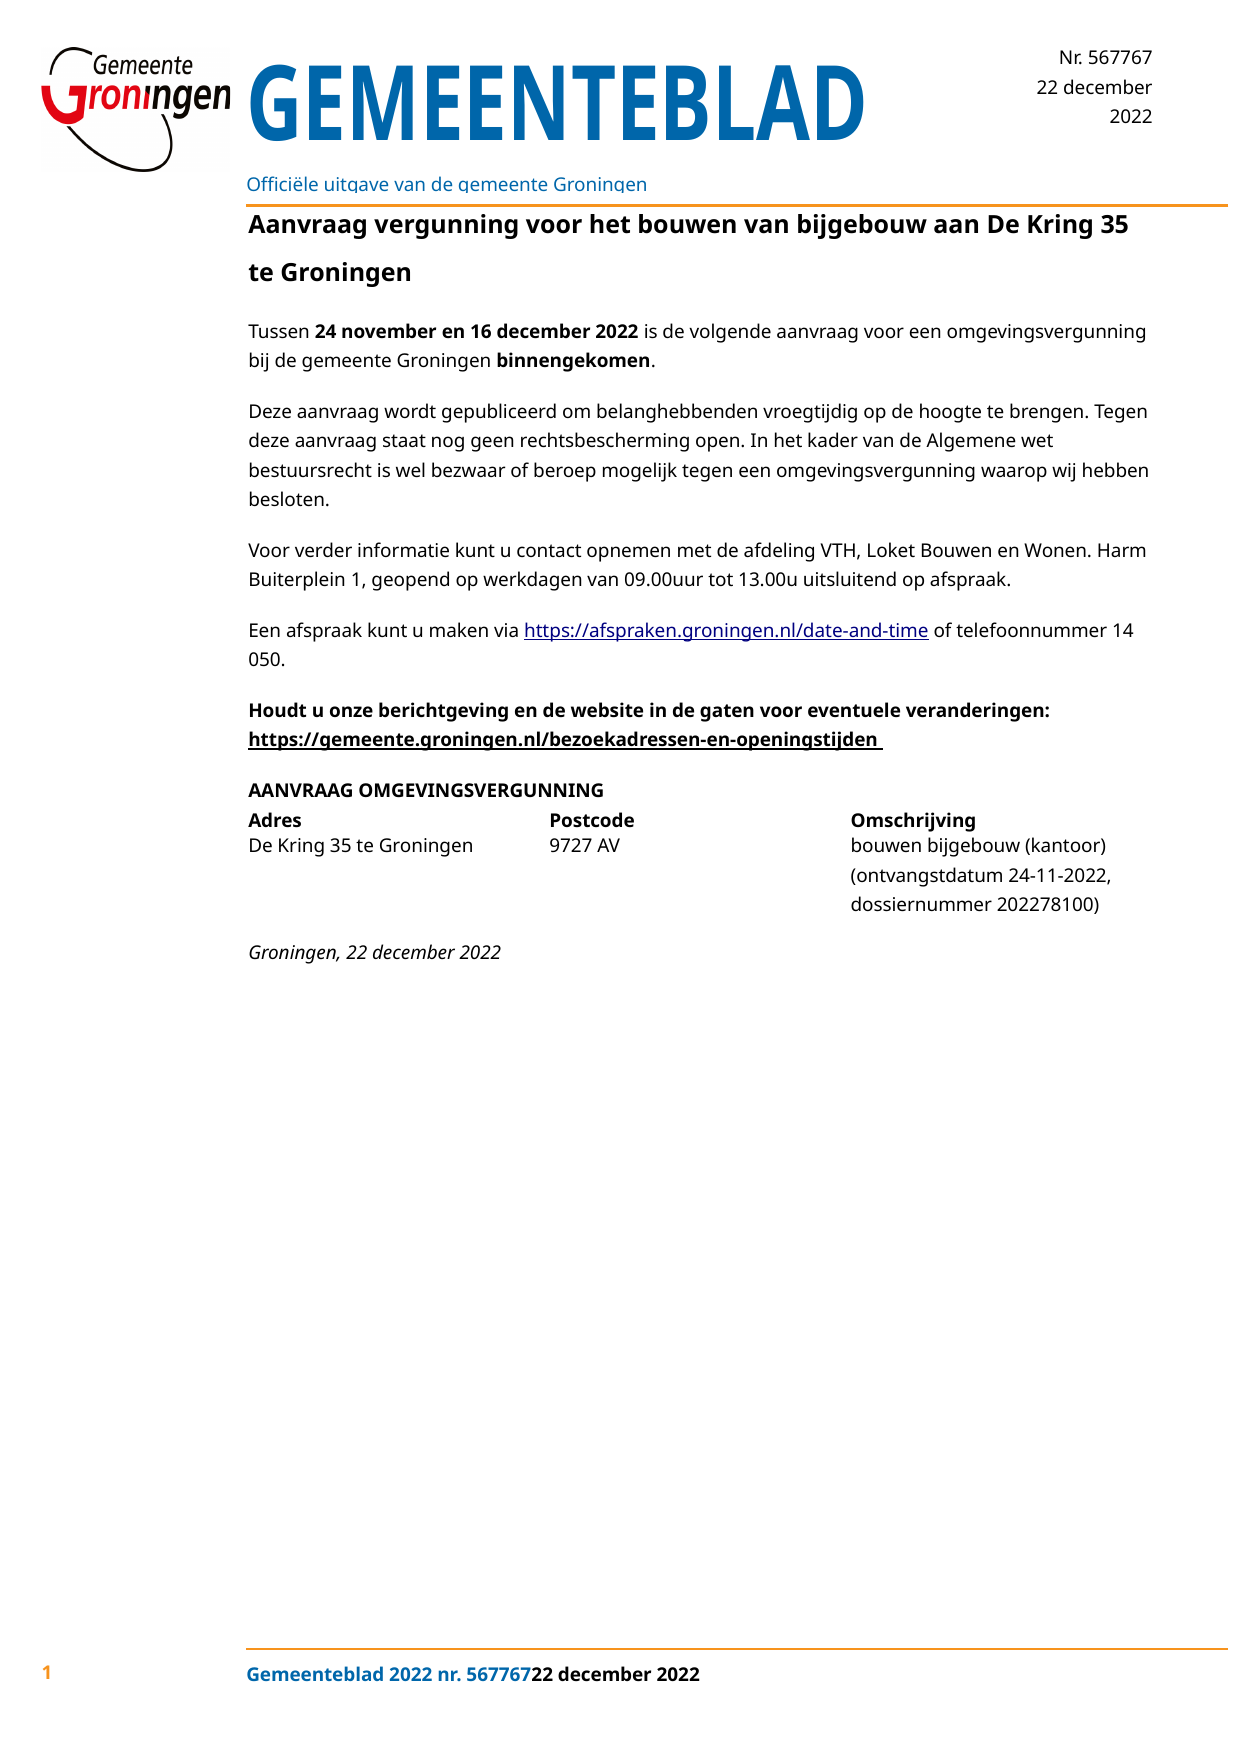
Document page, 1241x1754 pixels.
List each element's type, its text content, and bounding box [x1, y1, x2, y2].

table_header Postcode [549, 807, 850, 832]
table_cell bouwen bijgebouw (kantoor) (ontvangstdatum 24-11-2022, dossiernummer 202278100) [850, 833, 1152, 917]
text Tussen 24 november en 16 december 2022 is de volgende aanvraag voor een omgevingsvergunning bij de gemeente Groningen binnengekomen. [248, 318, 1152, 373]
picture [41, 47, 231, 172]
text Houdt u onze berichtgeving en de website in de gaten voor eventuele veranderingen: https://gemeente.groningen.nl/bezoekadressen-en-openingstijden [248, 697, 1152, 752]
text AANVRAAG OMGEVINGSVERGUNNING [248, 777, 1152, 803]
text Voor verder informatie kunt u contact opnemen met de afdeling VTH, Loket Bouwen en Wonen. Harm Buiterplein 1, geopend op werkdagen van 09.00uur tot 13.00u uitsluitend op afspraak. [248, 537, 1152, 592]
text Aanvraag vergunning voor het bouwen van bijgebouw aan De Kring 35 te Groningen [248, 207, 1152, 288]
text Groningen, 22 december 2022 [248, 939, 1152, 964]
table_cell De Kring 35 te Groningen [248, 833, 549, 917]
text Deze aanvraag wordt gepubliceerd om belanghebbenden vroegtijdig op de hoogte te brengen. Tegen deze aanvraag staat nog geen rechtsbescherming open. In het kader van de Algemene wet bestuursrecht is wel bezwaar of beroep mogelijk tegen een omgevingsvergunning waarop wij hebben besloten. [248, 398, 1152, 512]
table_header Omschrijving [850, 807, 1152, 832]
table_cell 9727 AV [549, 833, 850, 917]
text Een afspraak kunt u maken via https://afspraken.groningen.nl/date-and-time of telefoonnummer 14 050. [248, 617, 1152, 672]
table_header Adres [248, 807, 549, 832]
